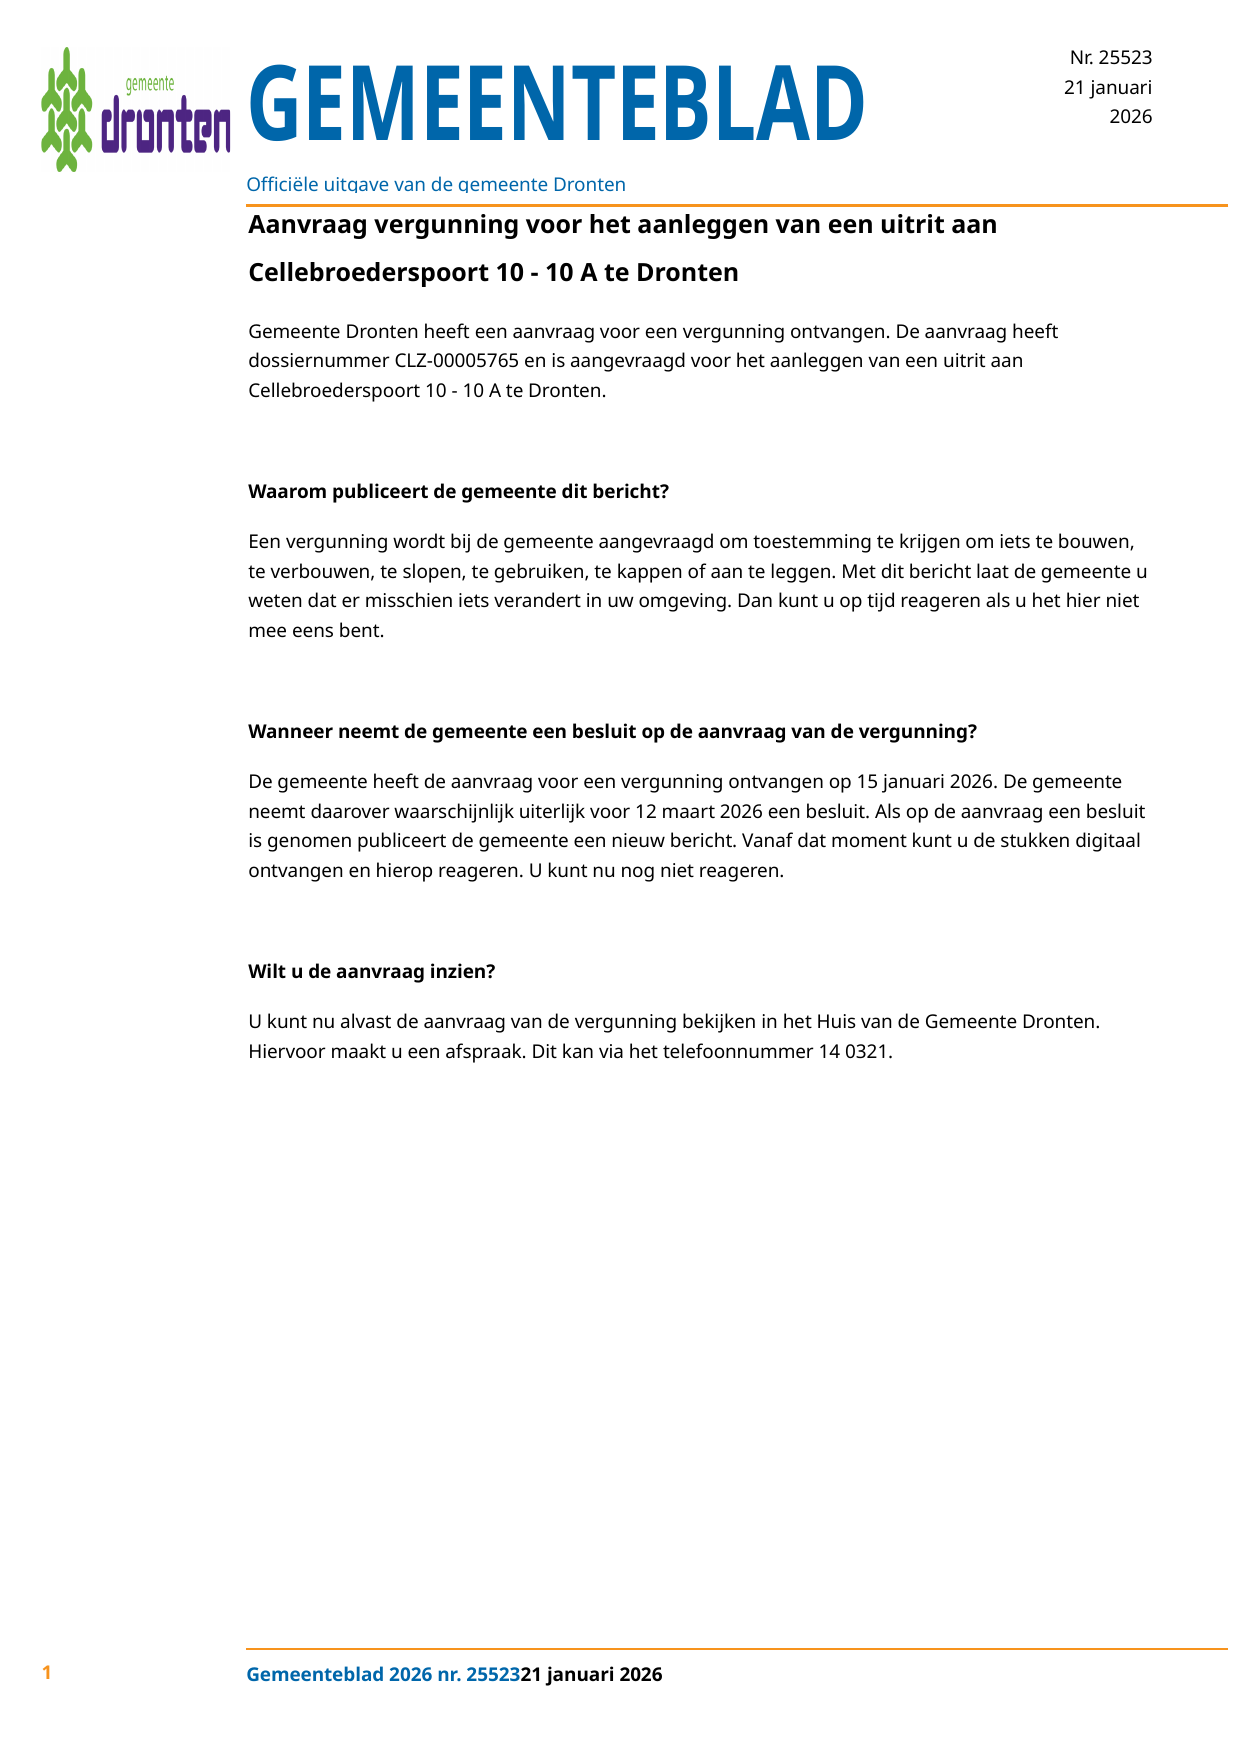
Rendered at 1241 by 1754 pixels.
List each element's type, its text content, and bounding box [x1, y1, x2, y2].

text Aanvraag vergunning voor het aanleggen van een uitrit aan Cellebroederspoort 10 - 10 A te Dronten [248, 207, 1152, 288]
text De gemeente heeft de aanvraag voor een vergunning ontvangen op 15 januari 2026. De gemeente neemt daarover waarschijnlijk uiterlijk voor 12 maart 2026 een besluit. Als op de aanvraag een besluit is genomen publiceert de gemeente een nieuw bericht. Vanaf dat moment kunt u de stukken digitaal ontvangen en hierop reageren. U kunt nu nog niet reageren. [248, 768, 1152, 883]
text Wilt u de aanvraag inzien? [248, 958, 1152, 984]
text Waarom publiceert de gemeente dit bericht? [248, 478, 1152, 504]
text Gemeente Dronten heeft een aanvraag voor een vergunning ontvangen. De aanvraag heeft dossiernummer CLZ-00005765 en is aangevraagd voor het aanleggen van een uitrit aan Cellebroederspoort 10 - 10 A te Dronten. [248, 318, 1152, 403]
picture [41, 47, 231, 172]
text U kunt nu alvast de aanvraag van de vergunning bekijken in het Huis van de Gemeente Dronten. Hiervoor maakt u een afspraak. Dit kan via het telefoonnummer 14 0321. [248, 1008, 1152, 1064]
text Een vergunning wordt bij de gemeente aangevraagd om toestemming te krijgen om iets te bouwen, te verbouwen, te slopen, te gebruiken, te kappen of aan te leggen. Met dit bericht laat de gemeente u weten dat er misschien iets verandert in uw omgeving. Dan kunt u op tijd reageren als u het hier niet mee eens bent. [248, 528, 1152, 643]
text Wanneer neemt de gemeente een besluit op de aanvraag van de vergunning? [248, 718, 1152, 744]
